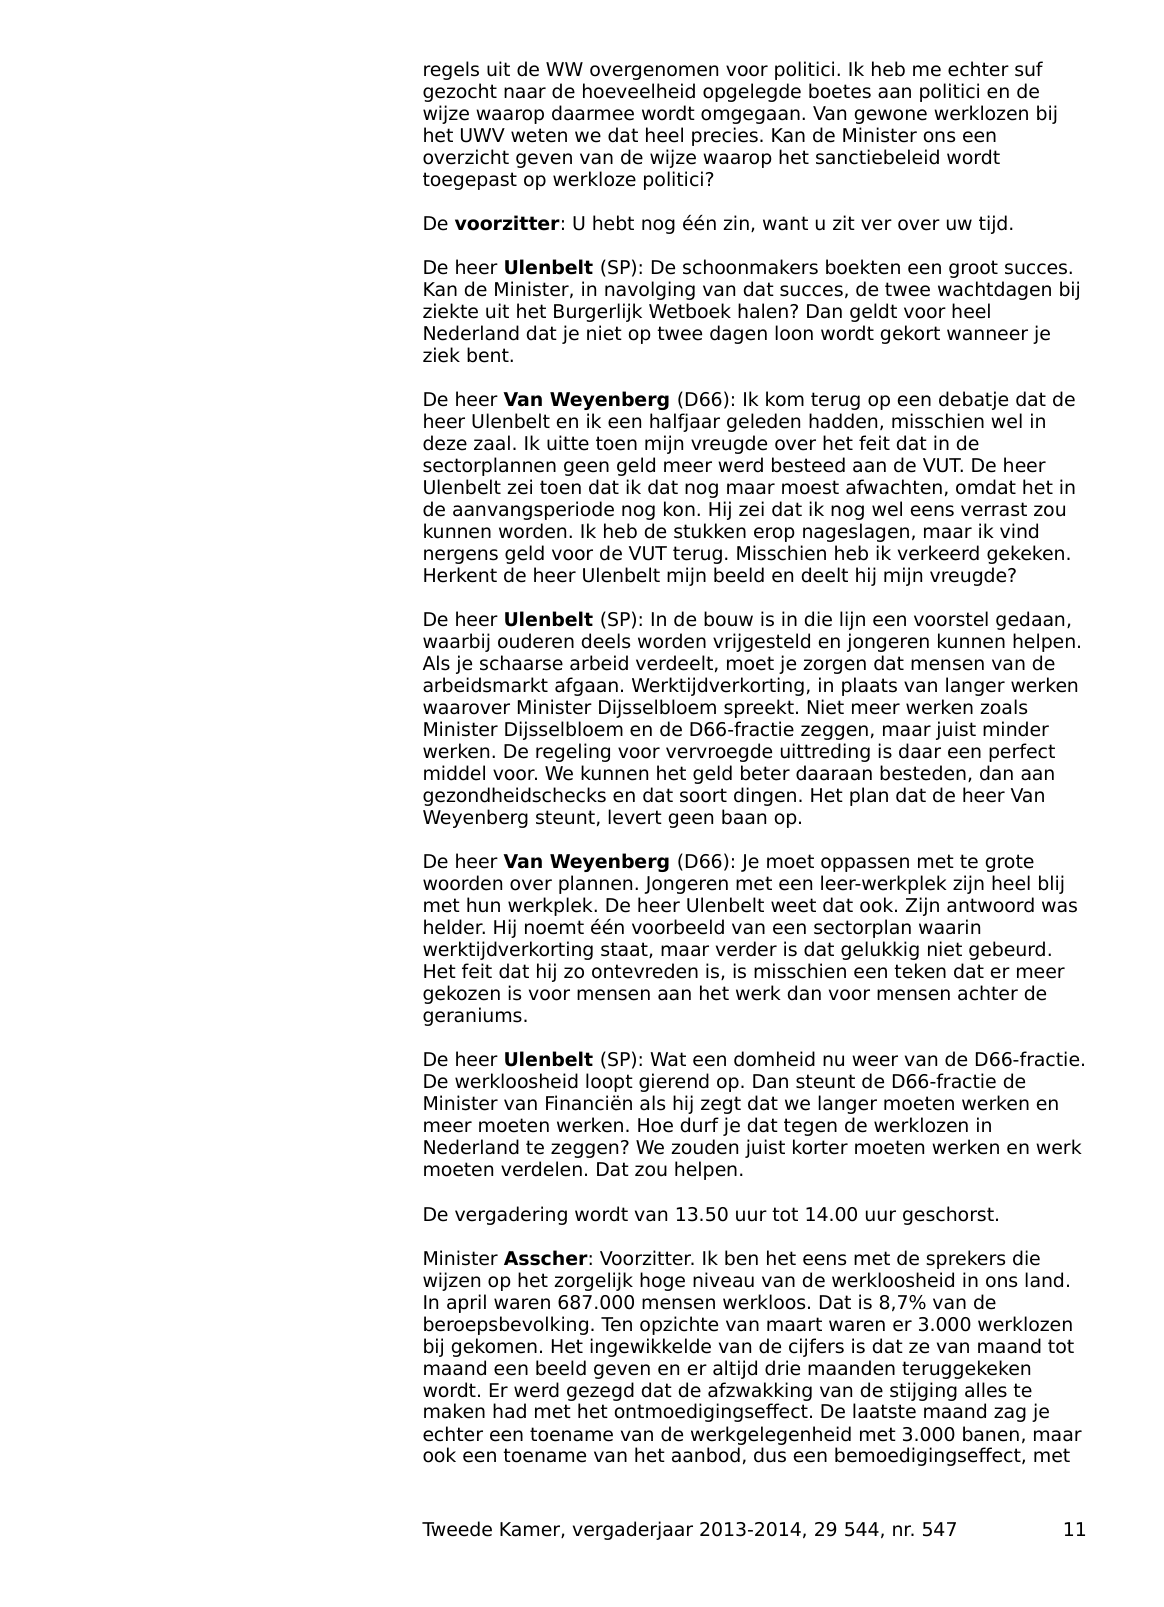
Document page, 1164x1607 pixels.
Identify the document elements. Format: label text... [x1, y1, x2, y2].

text De heer Ulenbelt (SP): In de bouw is in die lijn een voorstel gedaan, waarbij ouderen deels worden vrijgesteld en jongeren kunnen helpen. Als je schaarse arbeid verdeelt, moet je zorgen dat mensen van de arbeidsmarkt afgaan. Werktijdverkorting, in plaats van langer werken waarover Minister Dijsselbloem spreekt. Niet meer werken zoals Minister Dijsselbloem en de D66-fractie zeggen, maar juist minder werken. De regeling voor vervroegde uittreding is daar een perfect middel voor. We kunnen het geld beter daaraan besteden, dan aan gezondheidschecks en dat soort dingen. Het plan dat de heer Van Weyenberg steunt, levert geen baan op. [422, 609, 1087, 829]
text De heer Ulenbelt (SP): Wat een domheid nu weer van de D66-fractie. De werkloosheid loopt gierend op. Dan steunt de D66-fractie de Minister van Financiën als hij zegt dat we langer moeten werken en meer moeten werken. Hoe durf je dat tegen de werklozen in Nederland te zeggen? We zouden juist korter moeten werken en werk moeten verdelen. Dat zou helpen. [422, 1049, 1087, 1181]
text Minister Asscher: Voorzitter. Ik ben het eens met de sprekers die wijzen op het zorgelijk hoge niveau van de werkloosheid in ons land. In april waren 687.000 mensen werkloos. Dat is 8,7% van de beroepsbevolking. Ten opzichte van maart waren er 3.000 werklozen bij gekomen. Het ingewikkelde van de cijfers is dat ze van maand tot maand een beeld geven en er altijd drie maanden teruggekeken wordt. Er werd gezegd dat de afzwakking van de stijging alles te maken had met het ontmoedigingseffect. De laatste maand zag je echter een toename van de werkgelegenheid met 3.000 banen, maar ook een toename van het aanbod, dus een bemoedigingseffect, met [422, 1248, 1087, 1467]
text regels uit de WW overgenomen voor politici. Ik heb me echter suf gezocht naar de hoeveelheid opgelegde boetes aan politici en de wijze waarop daarmee wordt omgegaan. Van gewone werklozen bij het UWV weten we dat heel precies. Kan de Minister ons een overzicht geven van de wijze waarop het sanctiebeleid wordt toegepast op werkloze politici? [422, 59, 1087, 191]
text De voorzitter: U hebt nog één zin, want u zit ver over uw tijd. [422, 213, 1087, 235]
text De heer Van Weyenberg (D66): Je moet oppassen met te grote woorden over plannen. Jongeren met een leer-werkplek zijn heel blij met hun werkplek. De heer Ulenbelt weet dat ook. Zijn antwoord was helder. Hij noemt één voorbeeld van een sectorplan waarin werktijdverkorting staat, maar verder is dat gelukkig niet gebeurd. Het feit dat hij zo ontevreden is, is misschien een teken dat er meer gekozen is voor mensen aan het werk dan voor mensen achter de geraniums. [422, 851, 1087, 1027]
text De vergadering wordt van 13.50 uur tot 14.00 uur geschorst. [422, 1203, 1087, 1225]
text De heer Van Weyenberg (D66): Ik kom terug op een debatje dat de heer Ulenbelt en ik een halfjaar geleden hadden, misschien wel in deze zaal. Ik uitte toen mijn vreugde over het feit dat in de sectorplannen geen geld meer werd besteed aan de VUT. De heer Ulenbelt zei toen dat ik dat nog maar moest afwachten, omdat het in de aanvangsperiode nog kon. Hij zei dat ik nog wel eens verrast zou kunnen worden. Ik heb de stukken erop nageslagen, maar ik vind nergens geld voor de VUT terug. Misschien heb ik verkeerd gekeken. Herkent de heer Ulenbelt mijn beeld en deelt hij mijn vreugde? [422, 389, 1087, 587]
text De heer Ulenbelt (SP): De schoonmakers boekten een groot succes. Kan de Minister, in navolging van dat succes, de twee wachtdagen bij ziekte uit het Burgerlijk Wetboek halen? Dan geldt voor heel Nederland dat je niet op twee dagen loon wordt gekort wanneer je ziek bent. [422, 257, 1087, 367]
